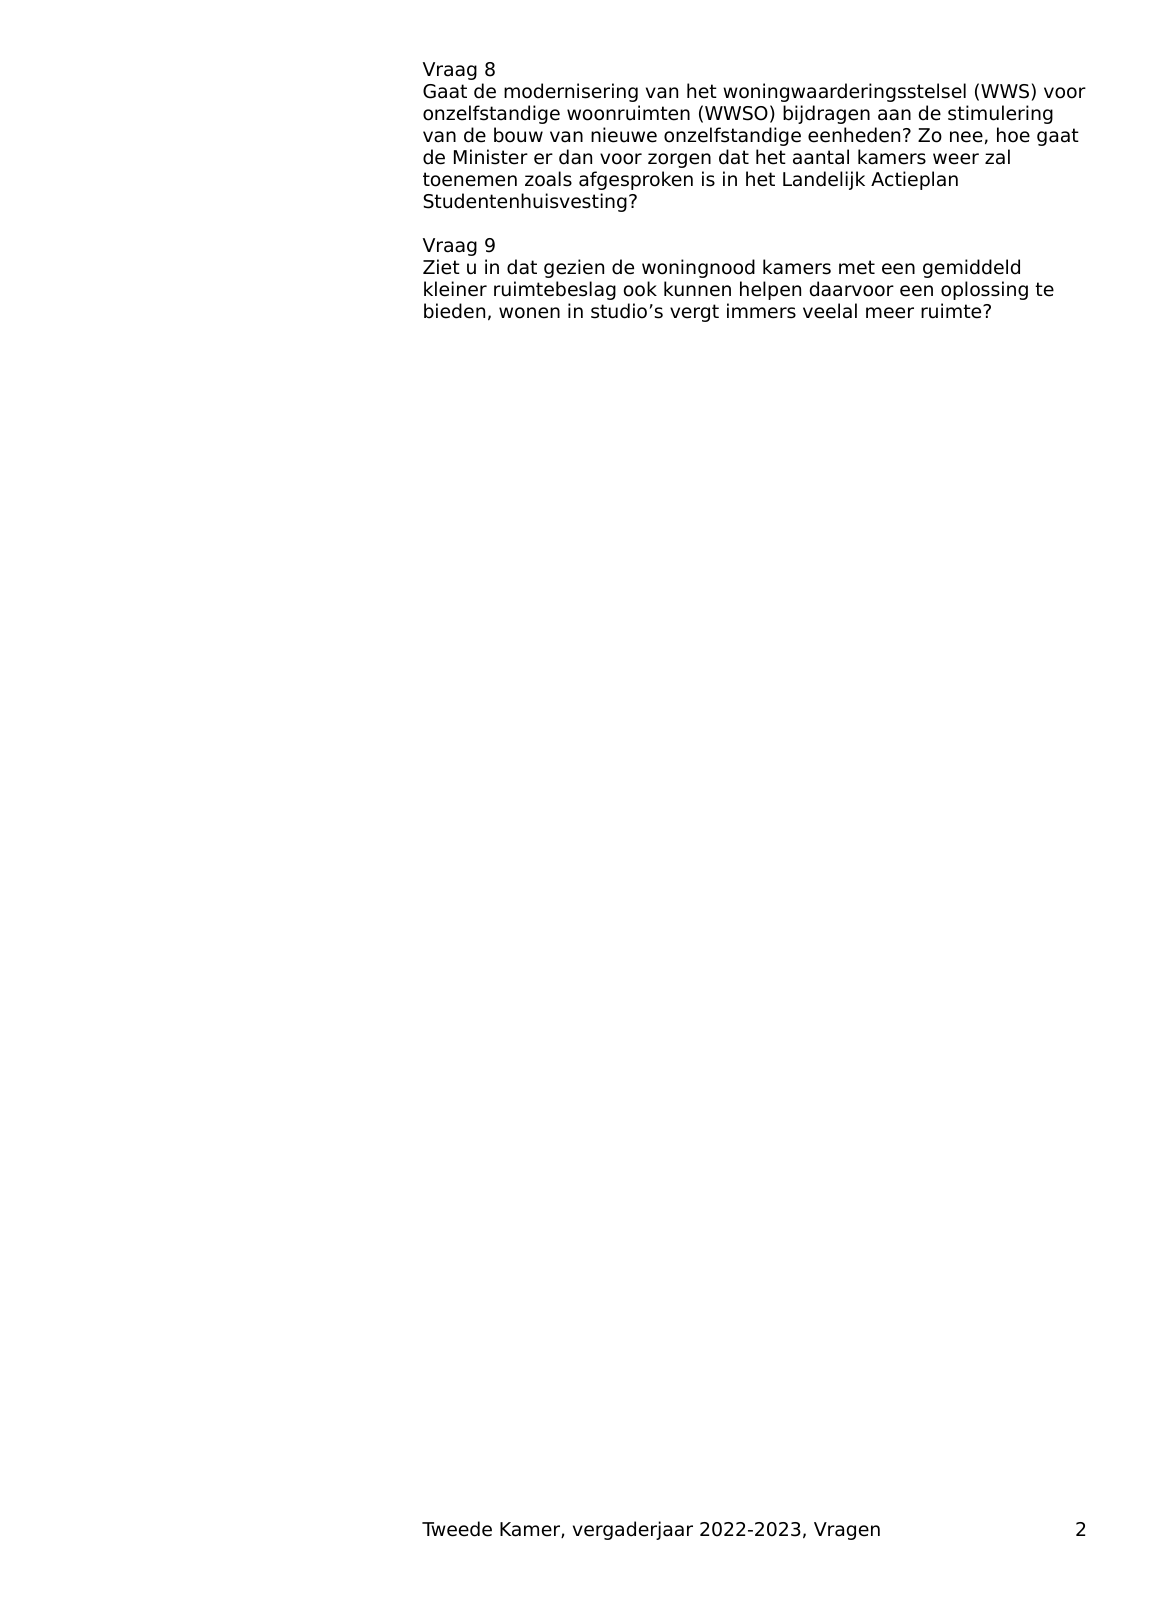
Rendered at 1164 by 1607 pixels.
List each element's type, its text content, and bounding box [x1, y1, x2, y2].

text Vraag 8 [422, 59, 1087, 81]
text Ziet u in dat gezien de woningnood kamers met een gemiddeld kleiner ruimtebeslag ook kunnen helpen daarvoor een oplossing te bieden, wonen in studio’s vergt immers veelal meer ruimte? [422, 257, 1087, 323]
text Gaat de modernisering van het woningwaarderingsstelsel (WWS) voor onzelfstandige woonruimten (WWSO) bijdragen aan de stimulering van de bouw van nieuwe onzelfstandige eenheden? Zo nee, hoe gaat de Minister er dan voor zorgen dat het aantal kamers weer zal toenemen zoals afgesproken is in het Landelijk Actieplan Studentenhuisvesting? [422, 81, 1087, 213]
text Vraag 9 [422, 235, 1087, 257]
